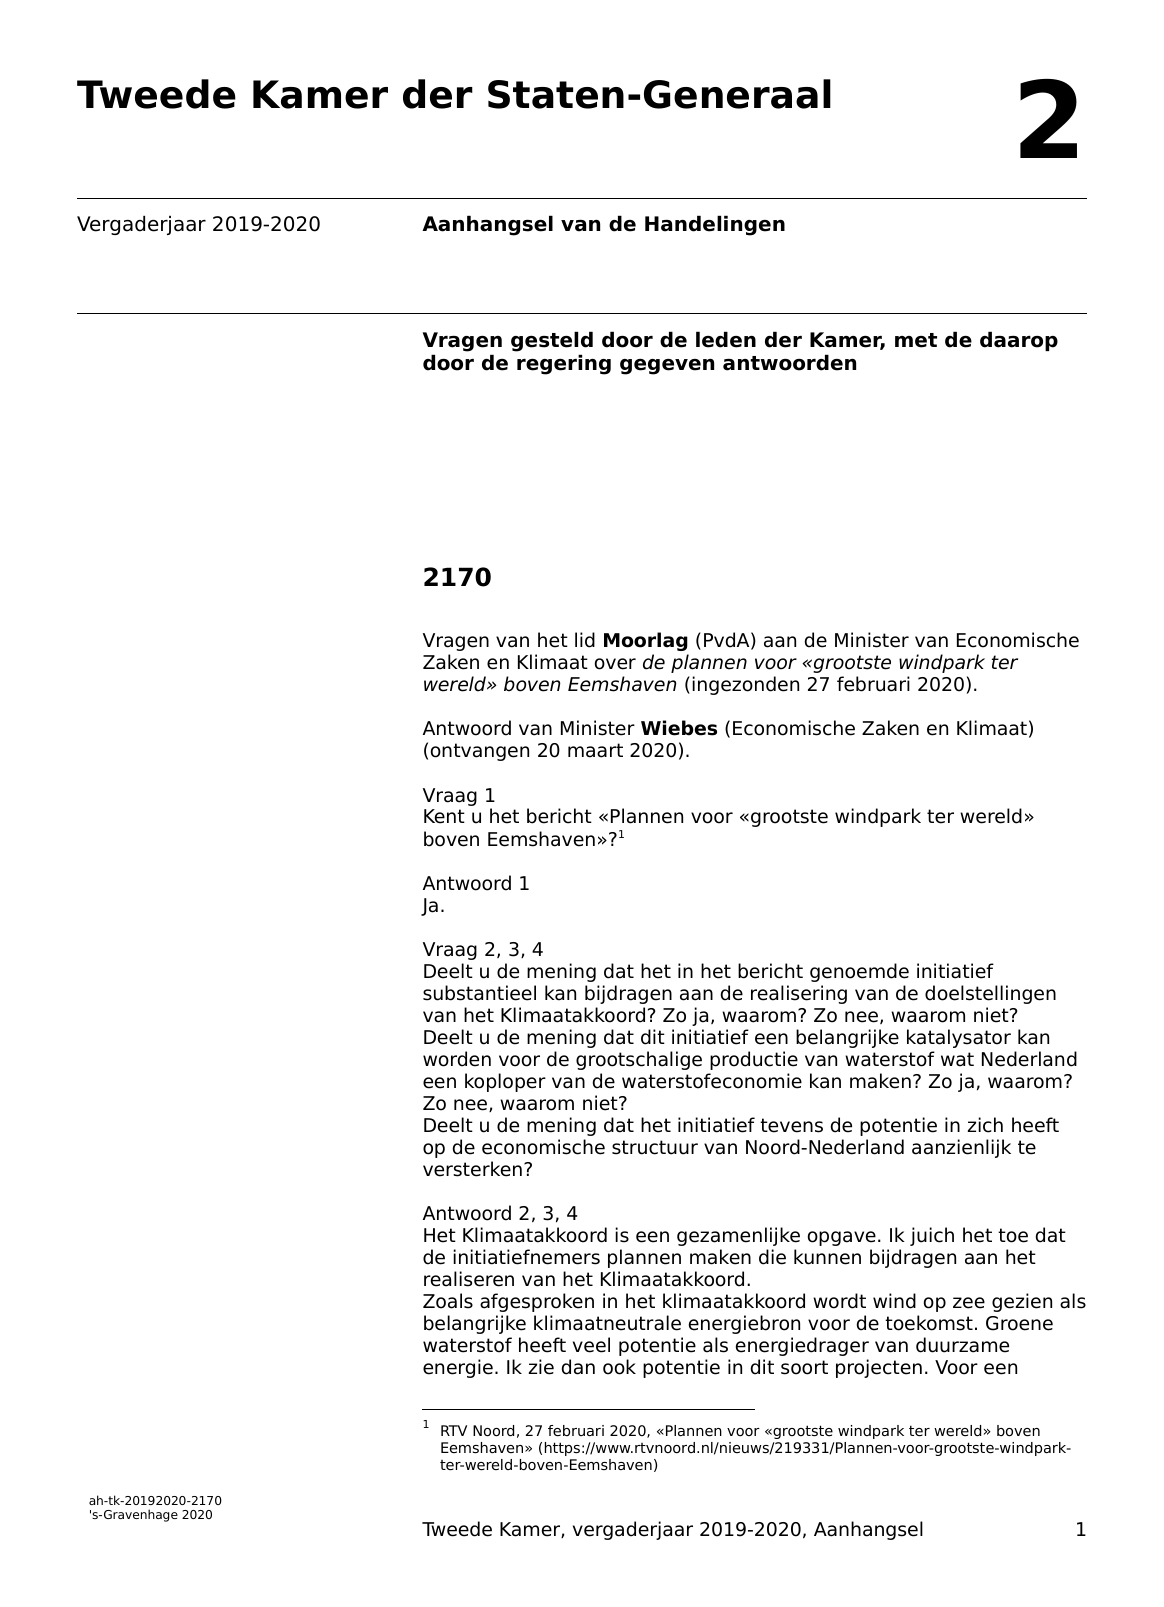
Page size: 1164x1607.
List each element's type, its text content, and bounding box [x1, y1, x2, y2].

text ah-tk-20192020-2170 [88, 1494, 323, 1508]
table_cell Aanhangsel van de Handelingen [422, 199, 1087, 313]
table_cell [77, 314, 422, 375]
text Zoals afgesproken in het klimaatakkoord wordt wind op zee gezien als belangrijke klimaatneutrale energiebron voor de toekomst. Groene waterstof heeft veel potentie als energiedrager van duurzame energie. Ik zie dan ook potentie in dit soort projecten. Voor een [422, 1291, 1087, 1378]
text Ja. [422, 894, 1087, 917]
text Antwoord 2, 3, 4 [422, 1203, 1087, 1225]
text 2170 [422, 563, 1087, 592]
text Antwoord 1 [422, 873, 1087, 894]
table_header Tweede Kamer der Staten-Generaal [77, 59, 886, 198]
text Vragen van het lid Moorlag (PvdA) aan de Minister van Economische Zaken en Klimaat over de plannen voor «grootste windpark ter wereld» boven Eemshaven (ingezonden 27 februari 2020). [422, 630, 1087, 696]
table_cell Vragen gesteld door de leden der Kamer, met de daarop door de regering gegeven antwoorden [422, 314, 1087, 375]
text Het Klimaatakkoord is een gezamenlijke opgave. Ik juich het toe dat de initiatiefnemers plannen maken die kunnen bijdragen aan het realiseren van het Klimaatakkoord. [422, 1225, 1087, 1291]
text Deelt u de mening dat het initiatief tevens de potentie in zich heeft op de economische structuur van Noord-Nederland aanzienlijk te versterken? [422, 1114, 1087, 1181]
text 's-Gravenhage 2020 [88, 1508, 323, 1522]
table_cell Vergaderjaar 2019-2020 [77, 199, 422, 313]
text Vraag 2, 3, 4 [422, 939, 1087, 961]
text Deelt u de mening dat het in het bericht genoemde initiatief substantieel kan bijdragen aan de realisering van de doelstellingen van het Klimaatakkoord? Zo ja, waarom? Zo nee, waarom niet? [422, 961, 1087, 1027]
text Kent u het bericht «Plannen voor «grootste windpark ter wereld» boven Eemshaven»? [422, 806, 1087, 850]
text RTV Noord, 27 februari 2020, «Plannen voor «grootste windpark ter wereld» boven Eemshaven» (https://www.rtvnoord.nl/nieuws/219331/Plannen-voor-grootste-windpark-ter-wereld-boven-Eemshaven) [422, 1418, 1087, 1474]
text Deelt u de mening dat dit initiatief een belangrijke katalysator kan worden voor de grootschalige productie van waterstof wat Nederland een koploper van de waterstofeconomie kan maken? Zo ja, waarom? Zo nee, waarom niet? [422, 1027, 1087, 1114]
table_header 2 [886, 59, 1087, 198]
text Vraag 1 [422, 784, 1087, 806]
text Antwoord van Minister Wiebes (Economische Zaken en Klimaat) (ontvangen 20 maart 2020). [422, 718, 1087, 762]
